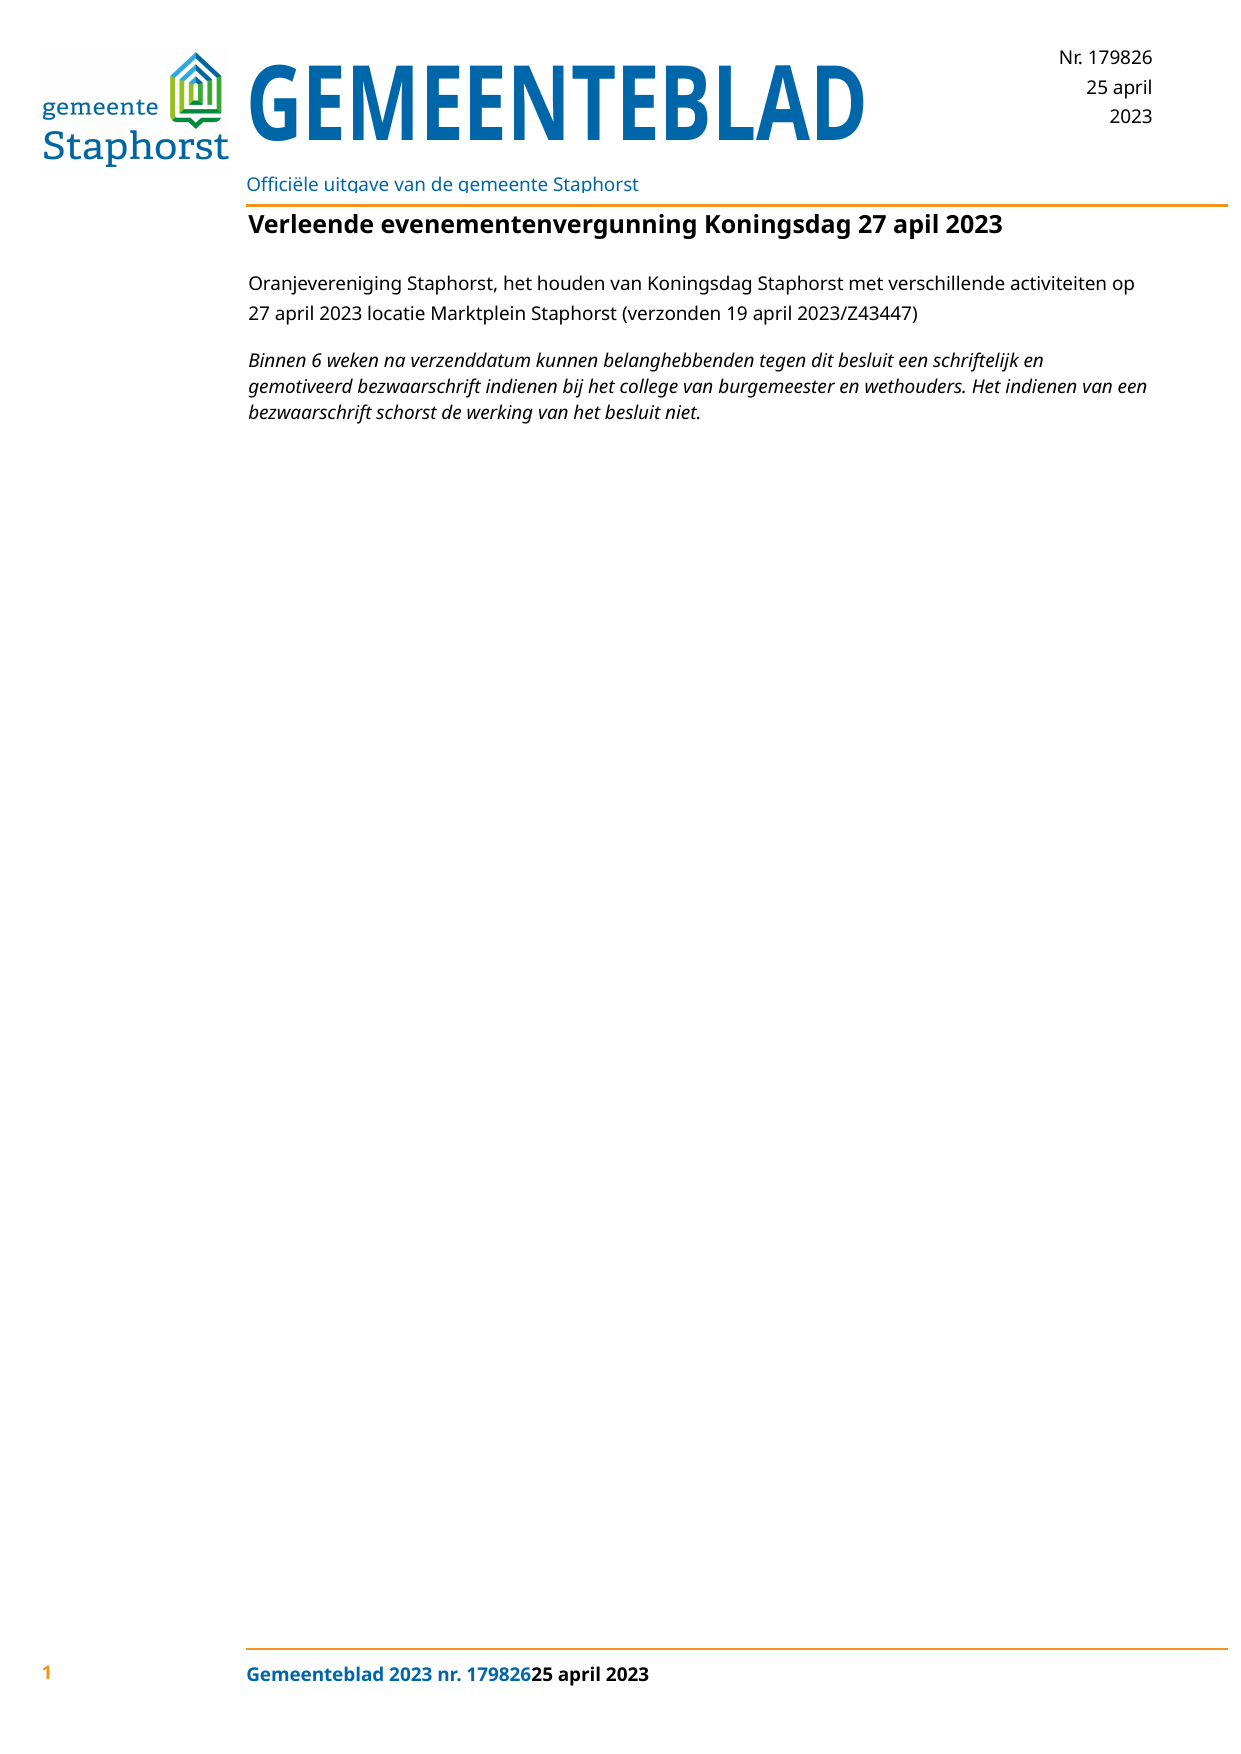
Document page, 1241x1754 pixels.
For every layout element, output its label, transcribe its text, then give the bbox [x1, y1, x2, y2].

text Verleende evenementenvergunning Koningsdag 27 apil 2023 [248, 207, 1152, 241]
text Oranjevereniging Staphorst, het houden van Koningsdag Staphorst met verschillende activiteiten op 27 april 2023 locatie Marktplein Staphorst (verzonden 19 april 2023/Z43447) [248, 270, 1152, 326]
text Binnen 6 weken na verzenddatum kunnen belanghebbenden tegen dit besluit een schriftelijk en gemotiveerd bezwaarschrift indienen bij het college van burgemeester en wethouders. Het indienen van een bezwaarschrift schorst de werking van het besluit niet. [248, 348, 1152, 425]
picture [41, 47, 231, 172]
